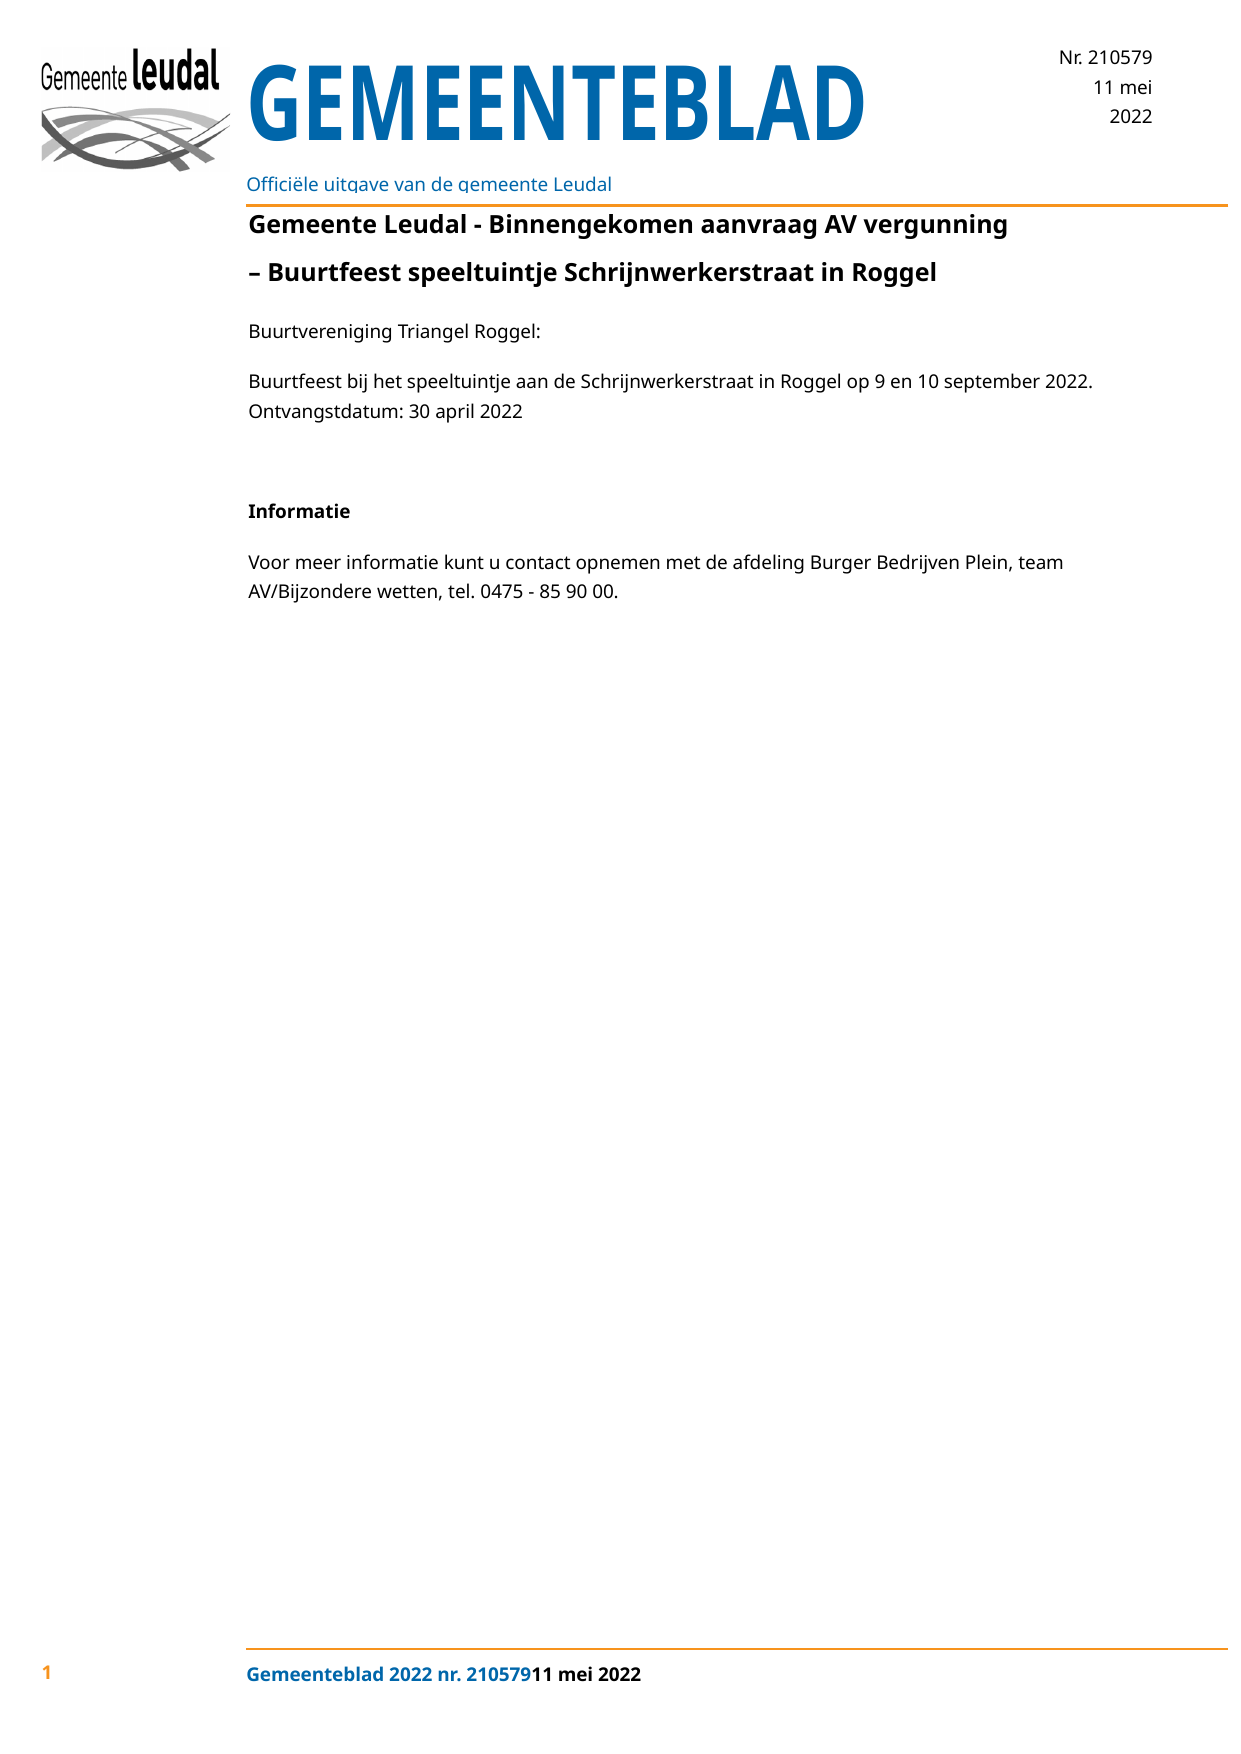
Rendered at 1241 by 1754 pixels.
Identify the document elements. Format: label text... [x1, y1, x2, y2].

text Buurtvereniging Triangel Roggel: [248, 318, 1152, 344]
text Voor meer informatie kunt u contact opnemen met de afdeling Burger Bedrijven Plein, team AV/Bijzondere wetten, tel. 0475 - 85 90 00. [248, 549, 1152, 604]
text Informatie [248, 499, 1152, 524]
text Buurtfeest bij het speeltuintje aan de Schrijnwerkerstraat in Roggel op 9 en 10 september 2022. Ontvangstdatum: 30 april 2022 [248, 368, 1152, 424]
picture [41, 47, 231, 172]
text Gemeente Leudal - Binnengekomen aanvraag AV vergunning – Buurtfeest speeltuintje Schrijnwerkerstraat in Roggel [248, 207, 1152, 288]
